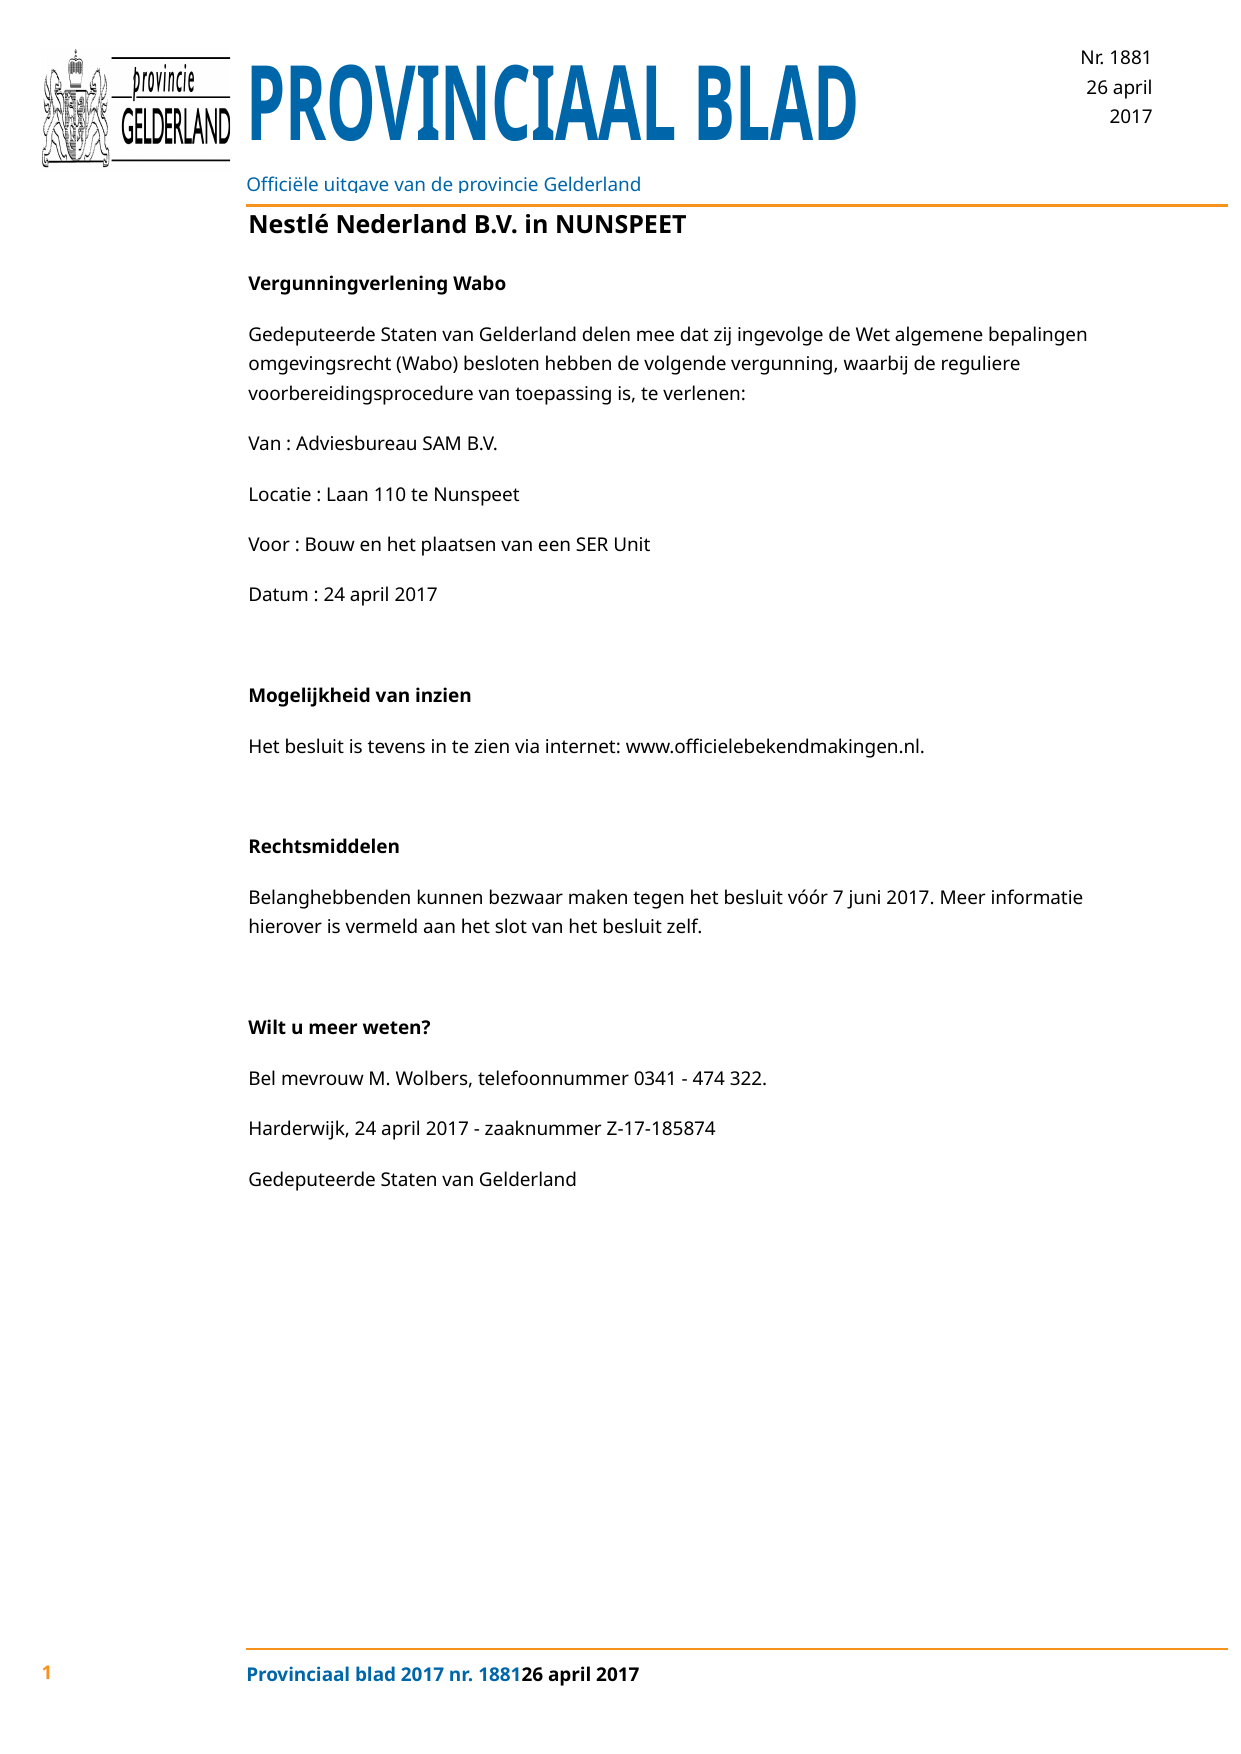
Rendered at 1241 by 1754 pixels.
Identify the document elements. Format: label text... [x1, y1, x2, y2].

text Van : Adviesbureau SAM B.V. [248, 430, 1152, 456]
picture [41, 47, 231, 172]
text Het besluit is tevens in te zien via internet: www.officielebekendmakingen.nl. [248, 733, 1152, 758]
text Vergunningverlening Wabo [248, 270, 1152, 296]
text Harderwijk, 24 april 2017 - zaaknummer Z-17-185874 [248, 1115, 1152, 1141]
text Gedeputeerde Staten van Gelderland [248, 1166, 1152, 1191]
text Mogelijkheid van inzien [248, 682, 1152, 708]
text Nestlé Nederland B.V. in NUNSPEET [248, 207, 1152, 241]
text Belanghebbenden kunnen bezwaar maken tegen het besluit vóór 7 juni 2017. Meer informatie hierover is vermeld aan het slot van het besluit zelf. [248, 884, 1152, 939]
text Datum : 24 april 2017 [248, 582, 1152, 607]
text Locatie : Laan 110 te Nunspeet [248, 481, 1152, 506]
text Voor : Bouw en het plaatsen van een SER Unit [248, 531, 1152, 557]
text Bel mevrouw M. Wolbers, telefoonnummer 0341 - 474 322. [248, 1065, 1152, 1091]
text Rechtsmiddelen [248, 834, 1152, 859]
text Gedeputeerde Staten van Gelderland delen mee dat zij ingevolge de Wet algemene bepalingen omgevingsrecht (Wabo) besloten hebben de volgende vergunning, waarbij de reguliere voorbereidingsprocedure van toepassing is, te verlenen: [248, 321, 1152, 406]
text Wilt u meer weten? [248, 1014, 1152, 1040]
